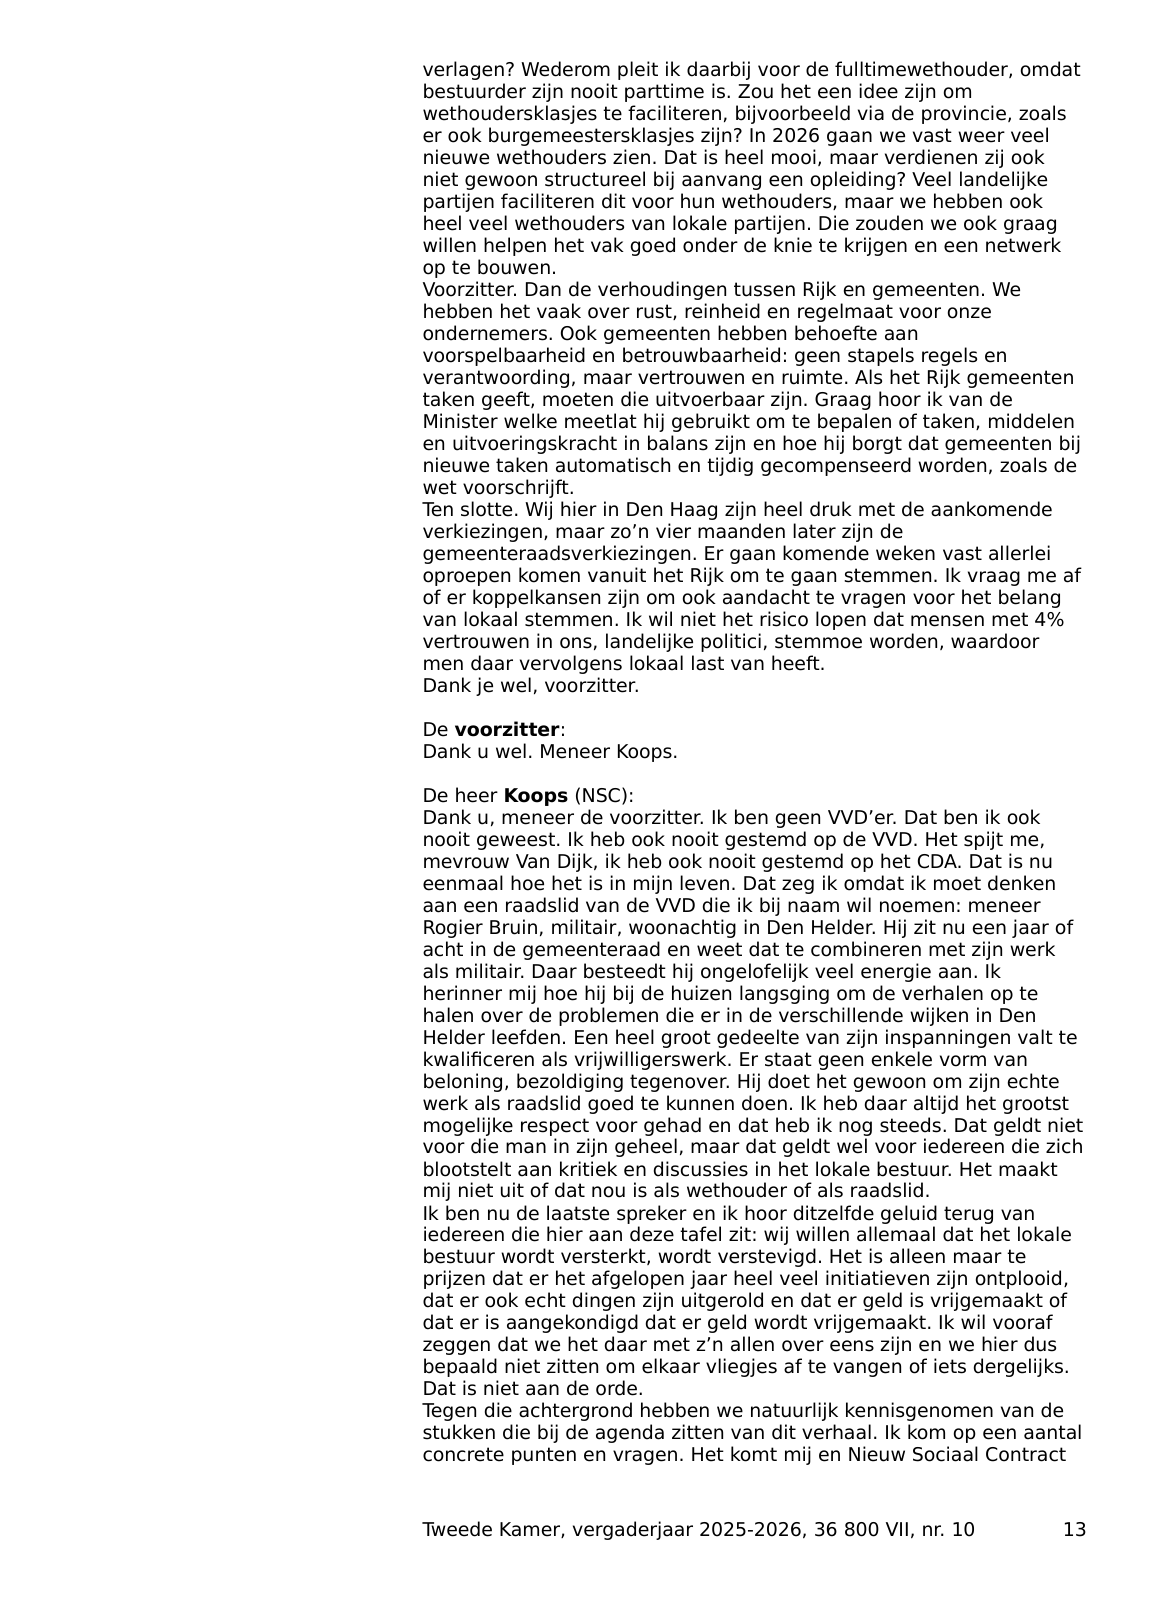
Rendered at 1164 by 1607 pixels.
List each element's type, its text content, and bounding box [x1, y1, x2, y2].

text De heer Koops (NSC): [422, 785, 1087, 807]
text Dank u wel. Meneer Koops. [422, 741, 1087, 763]
text Voorzitter. Dan de verhoudingen tussen Rijk en gemeenten. We hebben het vaak over rust, reinheid en regelmaat voor onze ondernemers. Ook gemeenten hebben behoefte aan voorspelbaarheid en betrouwbaarheid: geen stapels regels en verantwoording, maar vertrouwen en ruimte. Als het Rijk gemeenten taken geeft, moeten die uitvoerbaar zijn. Graag hoor ik van de Minister welke meetlat hij gebruikt om te bepalen of taken, middelen en uitvoeringskracht in balans zijn en hoe hij borgt dat gemeenten bij nieuwe taken automatisch en tijdig gecompenseerd worden, zoals de wet voorschrijft. [422, 279, 1087, 499]
text De voorzitter: [422, 719, 1087, 741]
text Dank je wel, voorzitter. [422, 674, 1087, 696]
text verlagen? Wederom pleit ik daarbij voor de fulltimewethouder, omdat bestuurder zijn nooit parttime is. Zou het een idee zijn om wethoudersklasjes te faciliteren, bijvoorbeeld via de provincie, zoals er ook burgemeestersklasjes zijn? In 2026 gaan we vast weer veel nieuwe wethouders zien. Dat is heel mooi, maar verdienen zij ook niet gewoon structureel bij aanvang een opleiding? Veel landelijke partijen faciliteren dit voor hun wethouders, maar we hebben ook heel veel wethouders van lokale partijen. Die zouden we ook graag willen helpen het vak goed onder de knie te krijgen en een netwerk op te bouwen. [422, 59, 1087, 279]
text Tegen die achtergrond hebben we natuurlijk kennisgenomen van de stukken die bij de agenda zitten van dit verhaal. Ik kom op een aantal concrete punten en vragen. Het komt mij en Nieuw Sociaal Contract [422, 1400, 1087, 1466]
text Ten slotte. Wij hier in Den Haag zijn heel druk met de aankomende verkiezingen, maar zo’n vier maanden later zijn de gemeenteraadsverkiezingen. Er gaan komende weken vast allerlei oproepen komen vanuit het Rijk om te gaan stemmen. Ik vraag me af of er koppelkansen zijn om ook aandacht te vragen voor het belang van lokaal stemmen. Ik wil niet het risico lopen dat mensen met 4% vertrouwen in ons, landelijke politici, stemmoe worden, waardoor men daar vervolgens lokaal last van heeft. [422, 499, 1087, 674]
text Dank u, meneer de voorzitter. Ik ben geen VVD’er. Dat ben ik ook nooit geweest. Ik heb ook nooit gestemd op de VVD. Het spijt me, mevrouw Van Dijk, ik heb ook nooit gestemd op het CDA. Dat is nu eenmaal hoe het is in mijn leven. Dat zeg ik omdat ik moet denken aan een raadslid van de VVD die ik bij naam wil noemen: meneer Rogier Bruin, militair, woonachtig in Den Helder. Hij zit nu een jaar of acht in de gemeenteraad en weet dat te combineren met zijn werk als militair. Daar besteedt hij ongelofelijk veel energie aan. Ik herinner mij hoe hij bij de huizen langsging om de verhalen op te halen over de problemen die er in de verschillende wijken in Den Helder leefden. Een heel groot gedeelte van zijn inspanningen valt te kwalificeren als vrijwilligerswerk. Er staat geen enkele vorm van beloning, bezoldiging tegenover. Hij doet het gewoon om zijn echte werk als raadslid goed te kunnen doen. Ik heb daar altijd het grootst mogelijke respect voor gehad en dat heb ik nog steeds. Dat geldt niet voor die man in zijn geheel, maar dat geldt wel voor iedereen die zich blootstelt aan kritiek en discussies in het lokale bestuur. Het maakt mij niet uit of dat nou is als wethouder of als raadslid. [422, 807, 1087, 1202]
text Ik ben nu de laatste spreker en ik hoor ditzelfde geluid terug van iedereen die hier aan deze tafel zit: wij willen allemaal dat het lokale bestuur wordt versterkt, wordt verstevigd. Het is alleen maar te prijzen dat er het afgelopen jaar heel veel initiatieven zijn ontplooid, dat er ook echt dingen zijn uitgerold en dat er geld is vrijgemaakt of dat er is aangekondigd dat er geld wordt vrijgemaakt. Ik wil vooraf zeggen dat we het daar met z’n allen over eens zijn en we hier dus bepaald niet zitten om elkaar vliegjes af te vangen of iets dergelijks. Dat is niet aan de orde. [422, 1202, 1087, 1400]
